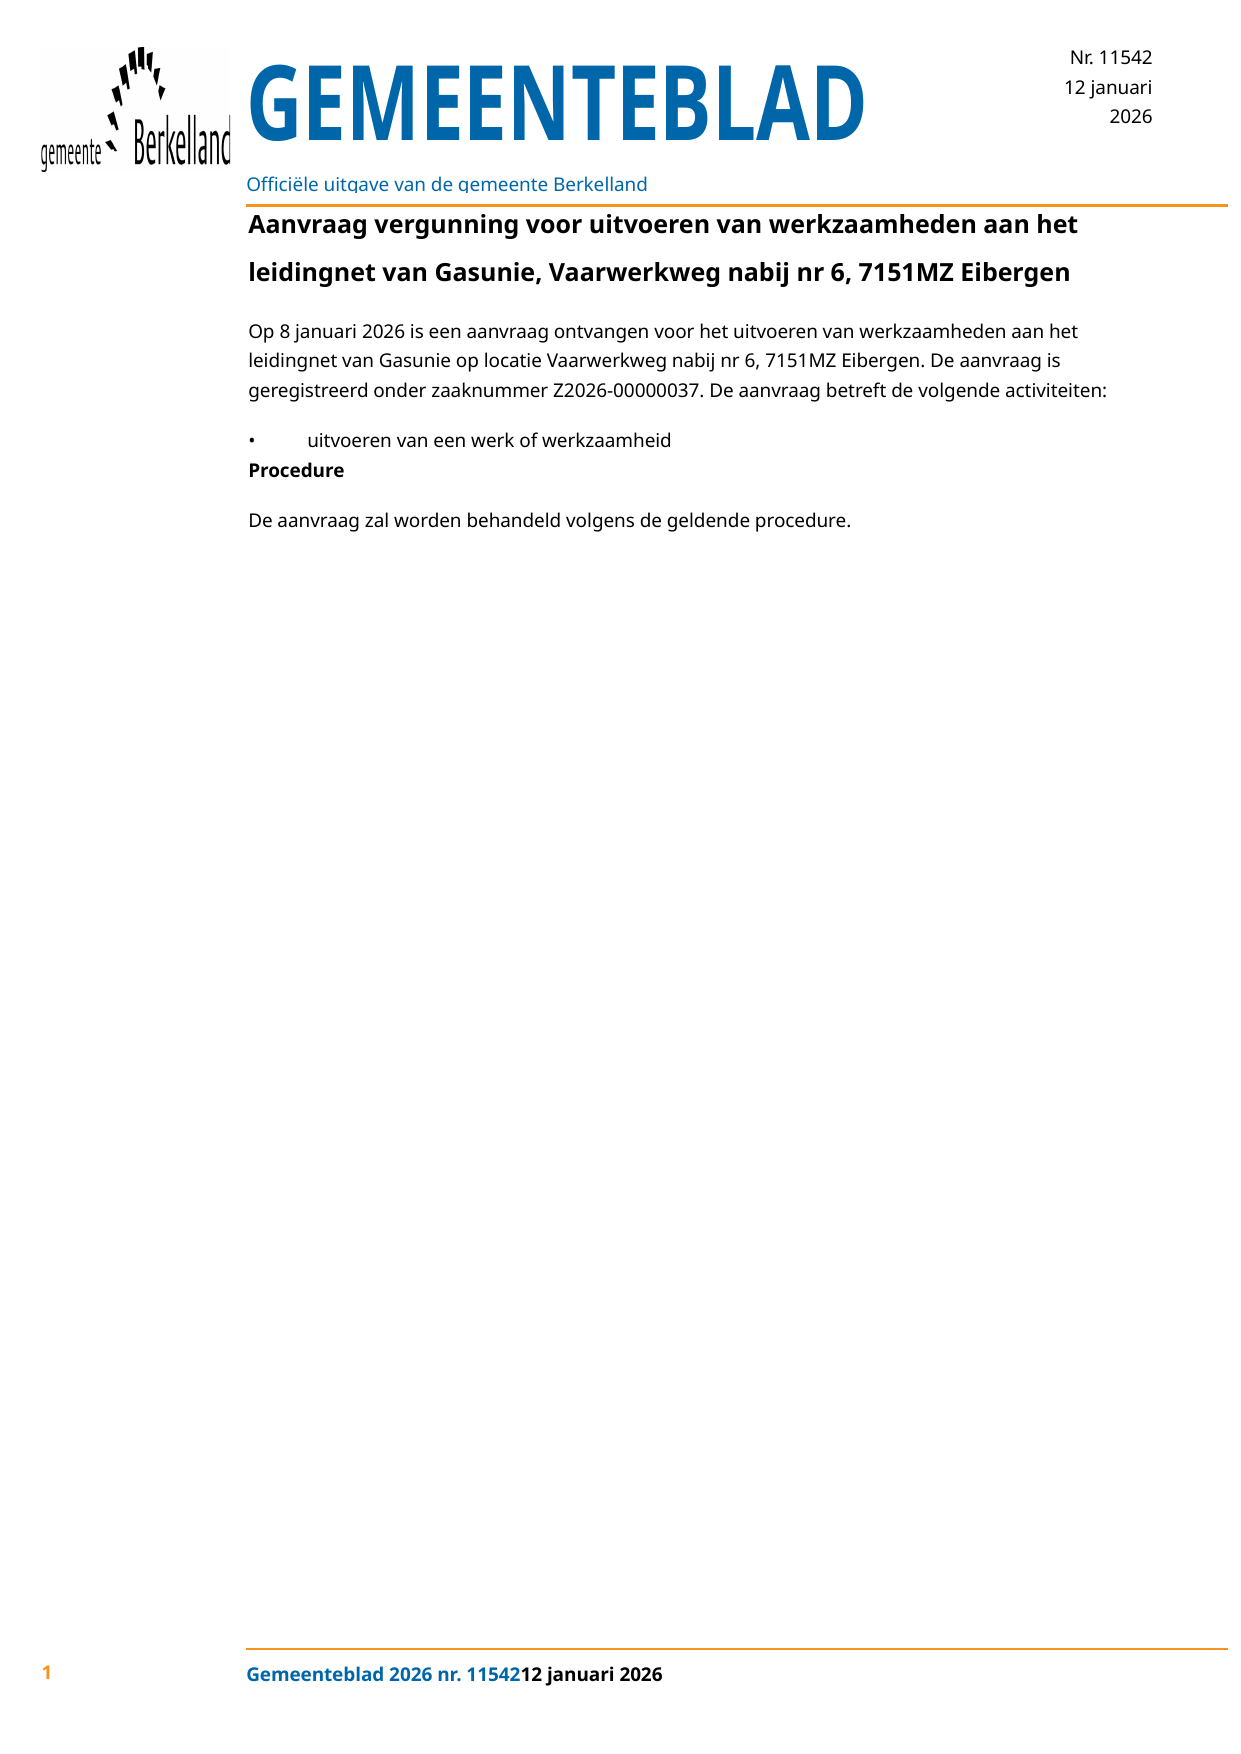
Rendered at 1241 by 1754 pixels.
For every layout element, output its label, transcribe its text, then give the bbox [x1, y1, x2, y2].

list uitvoeren van een werk of werkzaamheid [248, 427, 1152, 453]
text Aanvraag vergunning voor uitvoeren van werkzaamheden aan het leidingnet van Gasunie, Vaarwerkweg nabij nr 6, 7151MZ Eibergen [248, 207, 1152, 288]
picture [41, 47, 231, 172]
text De aanvraag zal worden behandeld volgens de geldende procedure. [248, 507, 1152, 533]
text Op 8 januari 2026 is een aanvraag ontvangen voor het uitvoeren van werkzaamheden aan het leidingnet van Gasunie op locatie Vaarwerkweg nabij nr 6, 7151MZ Eibergen. De aanvraag is geregistreerd onder zaaknummer Z2026-00000037. De aanvraag betreft de volgende activiteiten: [248, 318, 1152, 403]
text Procedure [248, 457, 1152, 483]
